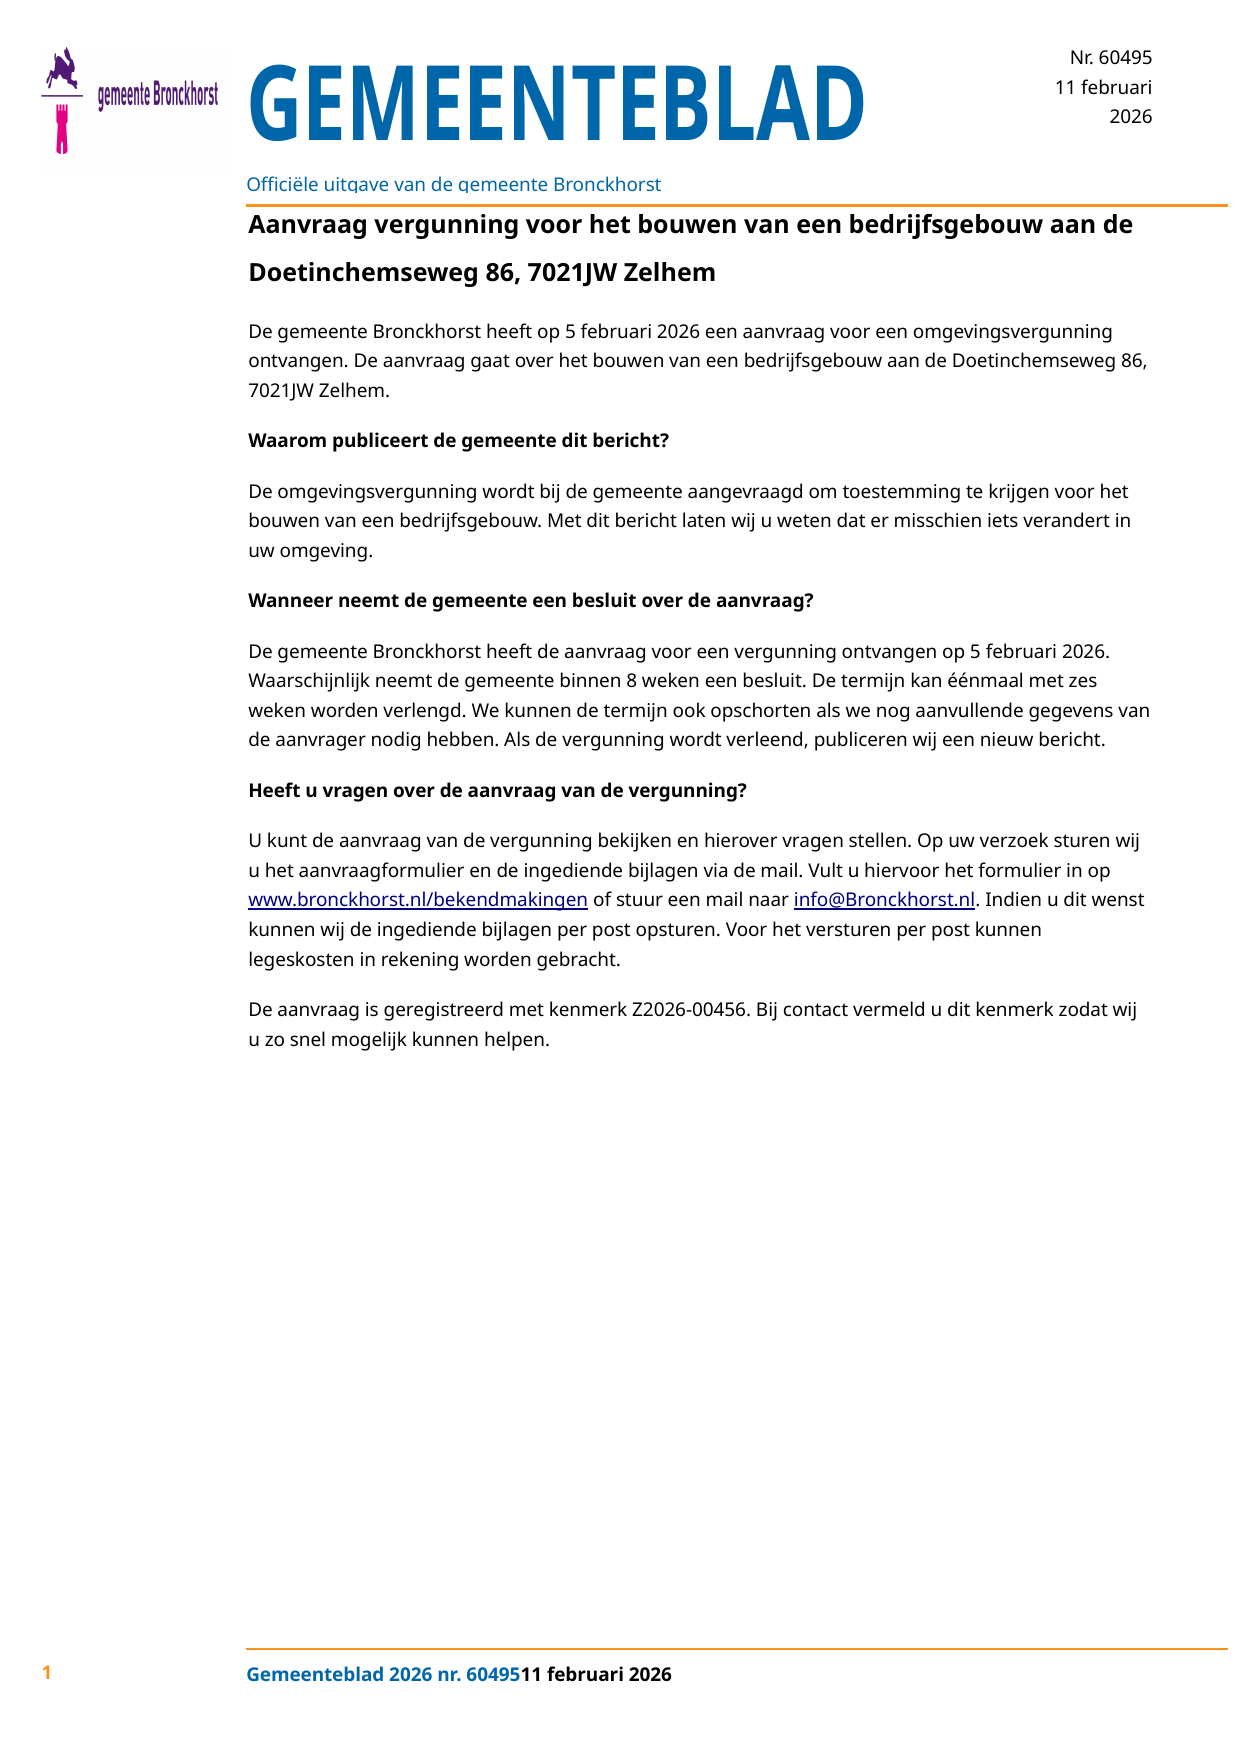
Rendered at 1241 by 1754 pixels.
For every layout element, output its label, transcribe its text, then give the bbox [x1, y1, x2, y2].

text De omgevingsvergunning wordt bij de gemeente aangevraagd om toestemming te krijgen voor het bouwen van een bedrijfsgebouw. Met dit bericht laten wij u weten dat er misschien iets verandert in uw omgeving. [248, 478, 1152, 563]
text De aanvraag is geregistreerd met kenmerk Z2026-00456. Bij contact vermeld u dit kenmerk zodat wij u zo snel mogelijk kunnen helpen. [248, 996, 1152, 1052]
text Aanvraag vergunning voor het bouwen van een bedrijfsgebouw aan de Doetinchemseweg 86, 7021JW Zelhem [248, 207, 1152, 288]
text De gemeente Bronckhorst heeft op 5 februari 2026 een aanvraag voor een omgevingsvergunning ontvangen. De aanvraag gaat over het bouwen van een bedrijfsgebouw aan de Doetinchemseweg 86, 7021JW Zelhem. [248, 318, 1152, 403]
text Waarom publiceert de gemeente dit bericht? [248, 427, 1152, 453]
text De gemeente Bronckhorst heeft de aanvraag voor een vergunning ontvangen op 5 februari 2026. Waarschijnlijk neemt de gemeente binnen 8 weken een besluit. De termijn kan éénmaal met zes weken worden verlengd. We kunnen de termijn ook opschorten als we nog aanvullende gegevens van de aanvrager nodig hebben. Als de vergunning wordt verleend, publiceren wij een nieuw bericht. [248, 638, 1152, 752]
text U kunt de aanvraag van de vergunning bekijken en hierover vragen stellen. Op uw verzoek sturen wij u het aanvraagformulier en de ingediende bijlagen via de mail. Vult u hiervoor het formulier in op www.bronckhorst.nl/bekendmakingen of stuur een mail naar info@Bronckhorst.nl. Indien u dit wenst kunnen wij de ingediende bijlagen per post opsturen. Voor het versturen per post kunnen legeskosten in rekening worden gebracht. [248, 827, 1152, 972]
picture [41, 47, 231, 172]
text Wanneer neemt de gemeente een besluit over de aanvraag? [248, 587, 1152, 613]
text Heeft u vragen over de aanvraag van de vergunning? [248, 777, 1152, 803]
